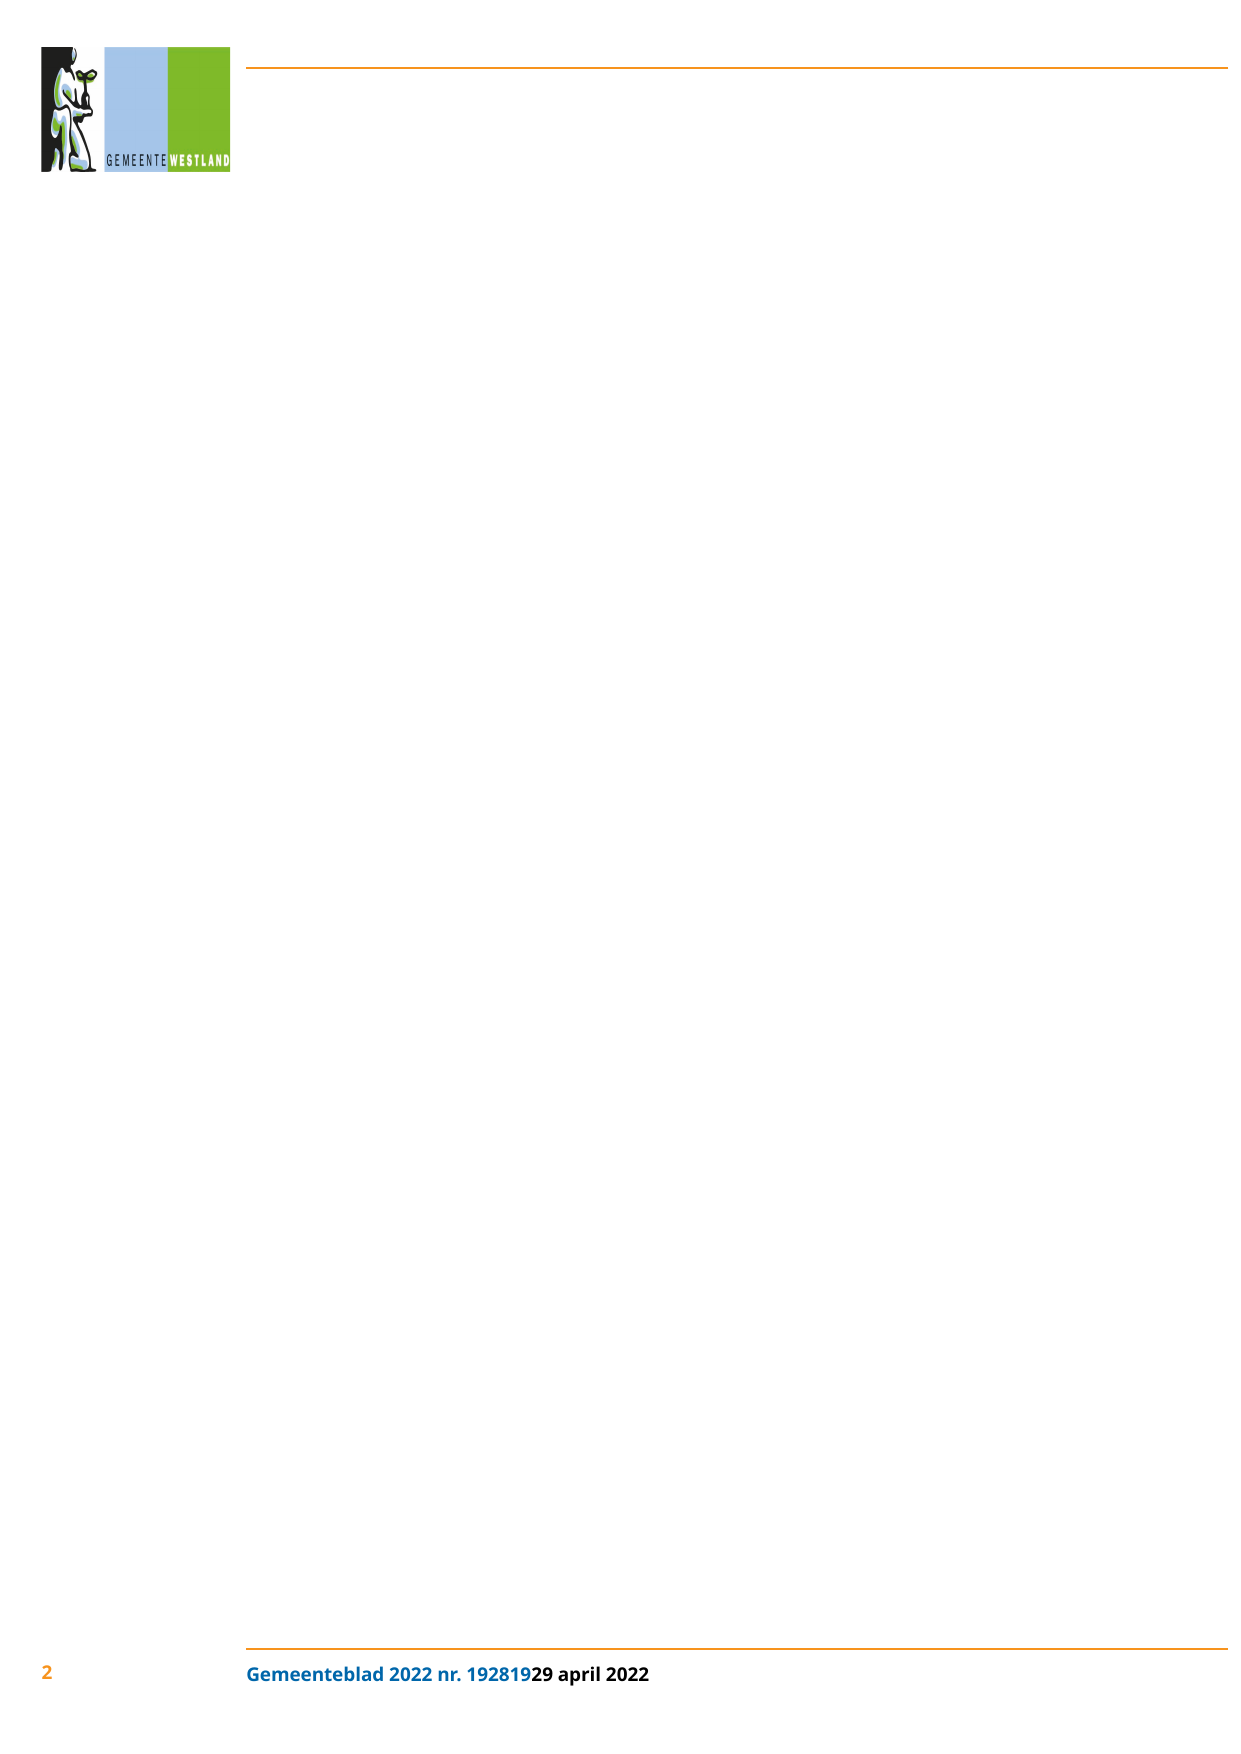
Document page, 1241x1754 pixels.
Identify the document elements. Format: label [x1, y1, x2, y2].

picture [41, 47, 231, 172]
